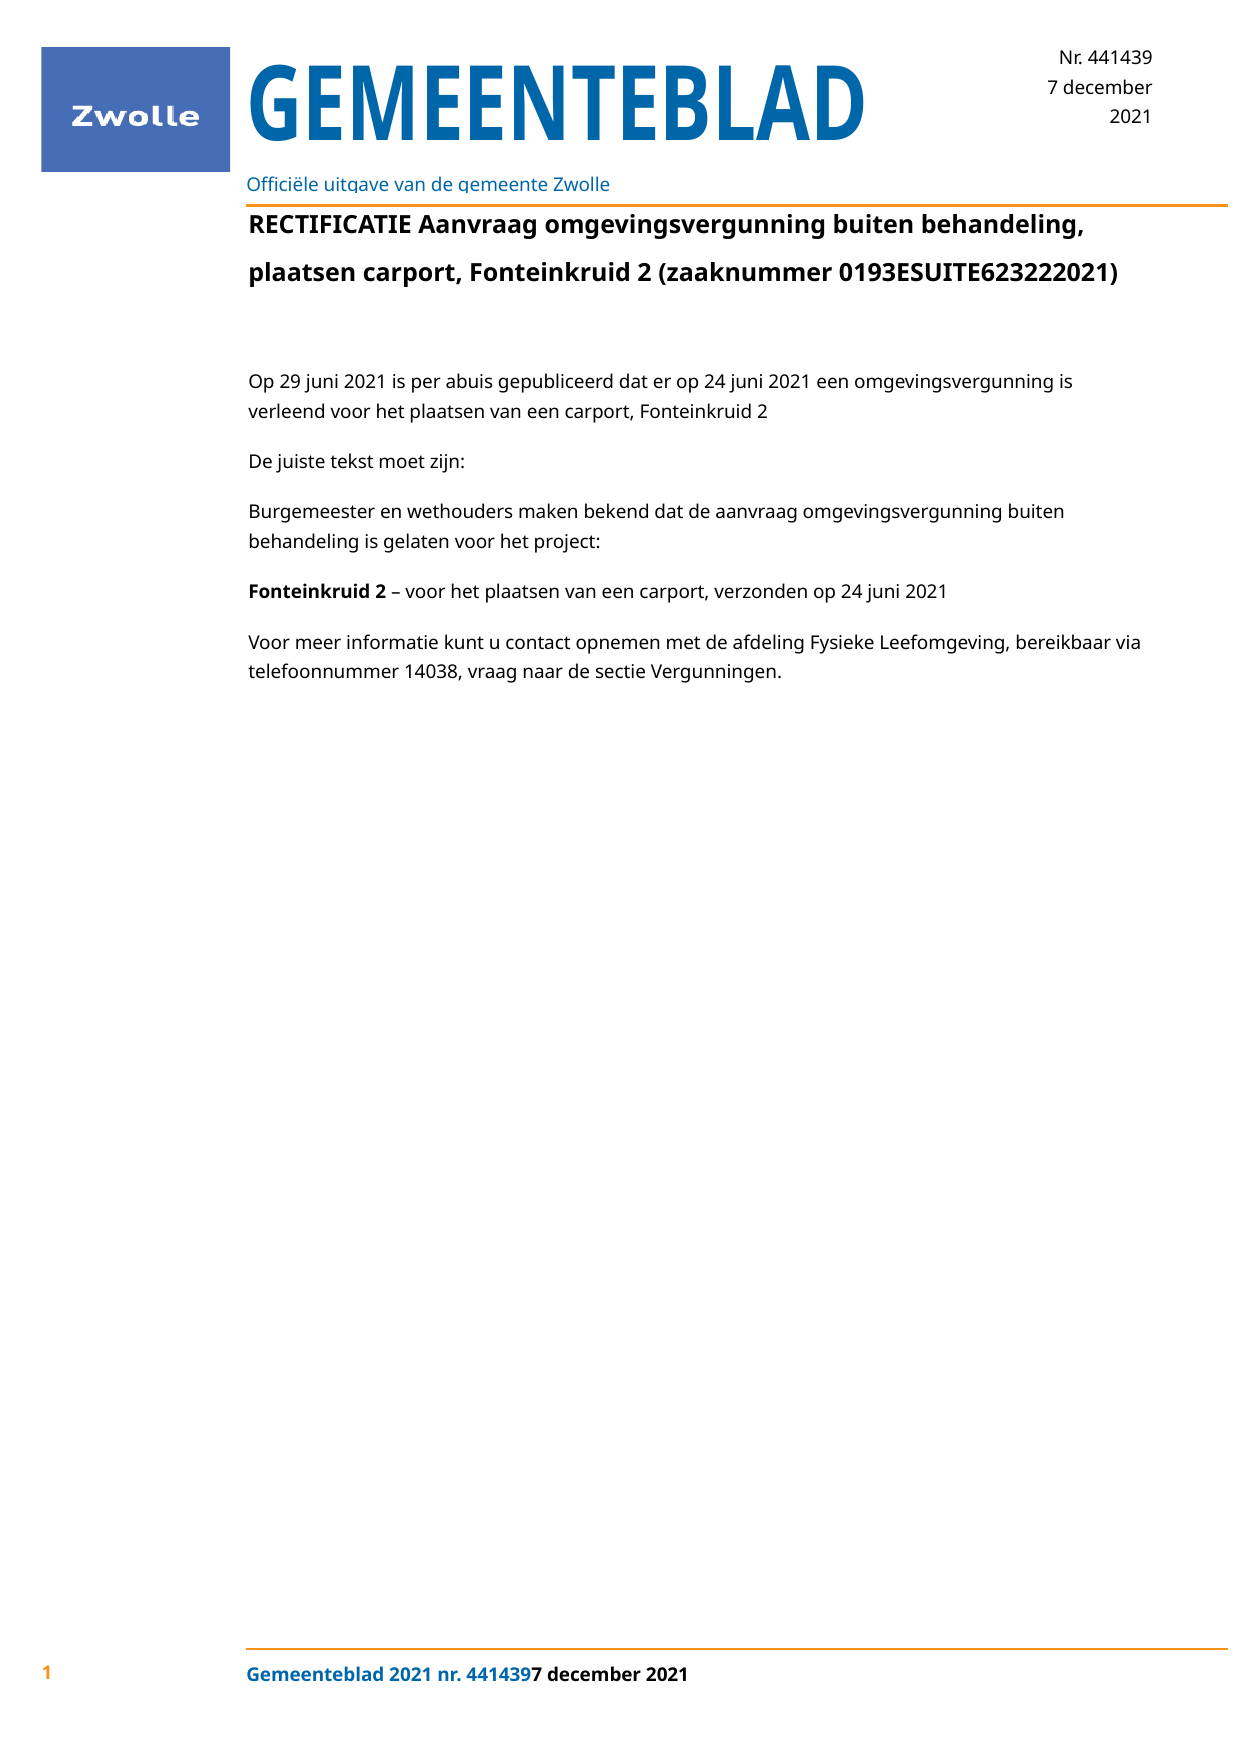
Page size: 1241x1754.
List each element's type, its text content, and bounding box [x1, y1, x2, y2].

text Op 29 juni 2021 is per abuis gepubliceerd dat er op 24 juni 2021 een omgevingsvergunning is verleend voor het plaatsen van een carport, Fonteinkruid 2 [248, 368, 1152, 424]
text Burgemeester en wethouders maken bekend dat de aanvraag omgevingsvergunning buiten behandeling is gelaten voor het project: [248, 499, 1152, 554]
picture [41, 47, 231, 172]
text Fonteinkruid 2 – voor het plaatsen van een carport, verzonden op 24 juni 2021 [248, 579, 1152, 604]
text Voor meer informatie kunt u contact opnemen met de afdeling Fysieke Leefomgeving, bereikbaar via telefoonnummer 14038, vraag naar de sectie Vergunningen. [248, 629, 1152, 684]
text De juiste tekst moet zijn: [248, 448, 1152, 474]
text RECTIFICATIE Aanvraag omgevingsvergunning buiten behandeling, plaatsen carport, Fonteinkruid 2 (zaaknummer 0193ESUITE623222021) [248, 207, 1152, 288]
